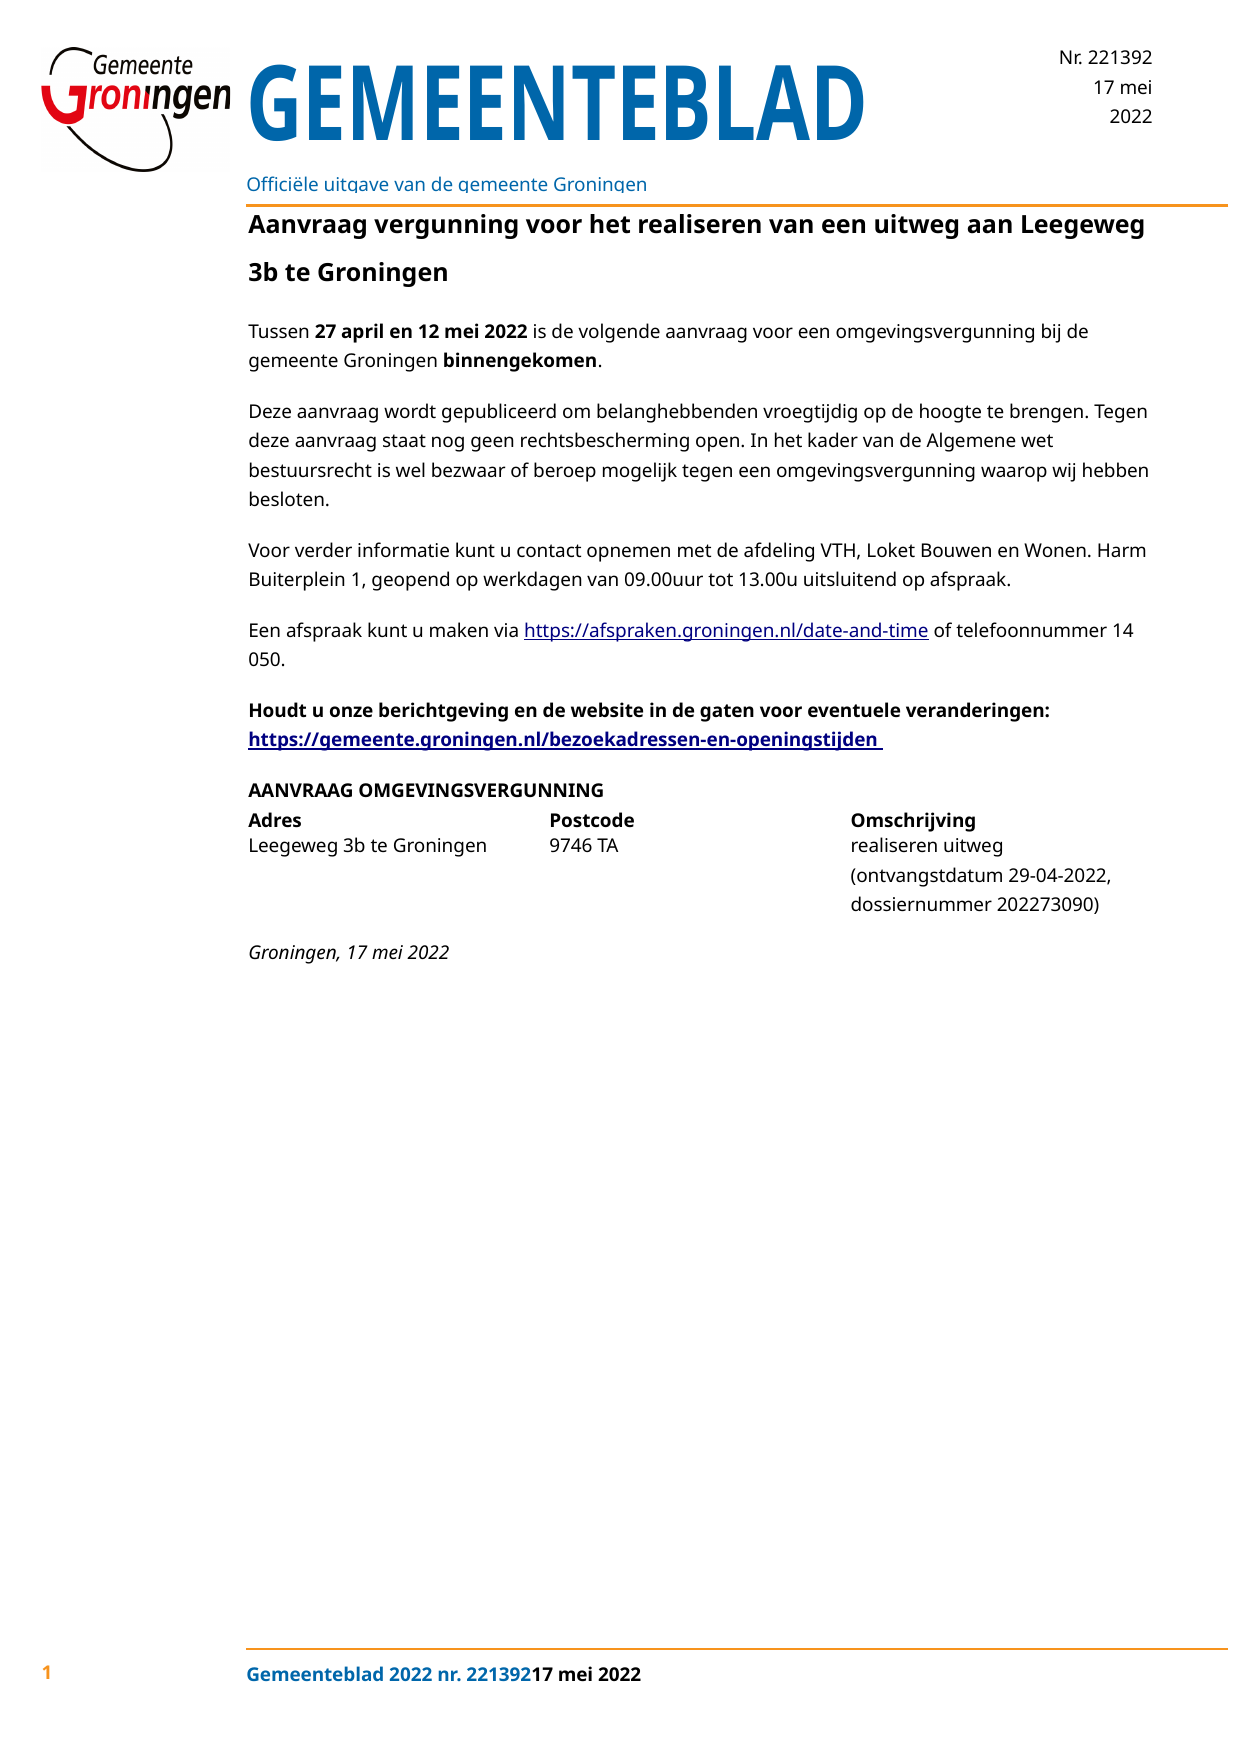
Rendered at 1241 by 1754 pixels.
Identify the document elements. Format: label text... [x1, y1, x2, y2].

text Aanvraag vergunning voor het realiseren van een uitweg aan Leegeweg 3b te Groningen [248, 207, 1152, 288]
table_header Omschrijving [850, 807, 1152, 832]
text Tussen 27 april en 12 mei 2022 is de volgende aanvraag voor een omgevingsvergunning bij de gemeente Groningen binnengekomen. [248, 318, 1152, 373]
text Houdt u onze berichtgeving en de website in de gaten voor eventuele veranderingen: https://gemeente.groningen.nl/bezoekadressen-en-openingstijden [248, 697, 1152, 752]
table_cell realiseren uitweg (ontvangstdatum 29-04-2022, dossiernummer 202273090) [850, 833, 1152, 917]
text Deze aanvraag wordt gepubliceerd om belanghebbenden vroegtijdig op de hoogte te brengen. Tegen deze aanvraag staat nog geen rechtsbescherming open. In het kader van de Algemene wet bestuursrecht is wel bezwaar of beroep mogelijk tegen een omgevingsvergunning waarop wij hebben besloten. [248, 398, 1152, 512]
table_header Adres [248, 807, 549, 832]
picture [41, 47, 231, 172]
text Voor verder informatie kunt u contact opnemen met de afdeling VTH, Loket Bouwen en Wonen. Harm Buiterplein 1, geopend op werkdagen van 09.00uur tot 13.00u uitsluitend op afspraak. [248, 537, 1152, 592]
table_header Postcode [549, 807, 850, 832]
text AANVRAAG OMGEVINGSVERGUNNING [248, 777, 1152, 803]
table_cell 9746 TA [549, 833, 850, 917]
table_cell Leegeweg 3b te Groningen [248, 833, 549, 917]
text Een afspraak kunt u maken via https://afspraken.groningen.nl/date-and-time of telefoonnummer 14 050. [248, 617, 1152, 672]
text Groningen, 17 mei 2022 [248, 939, 1152, 964]
